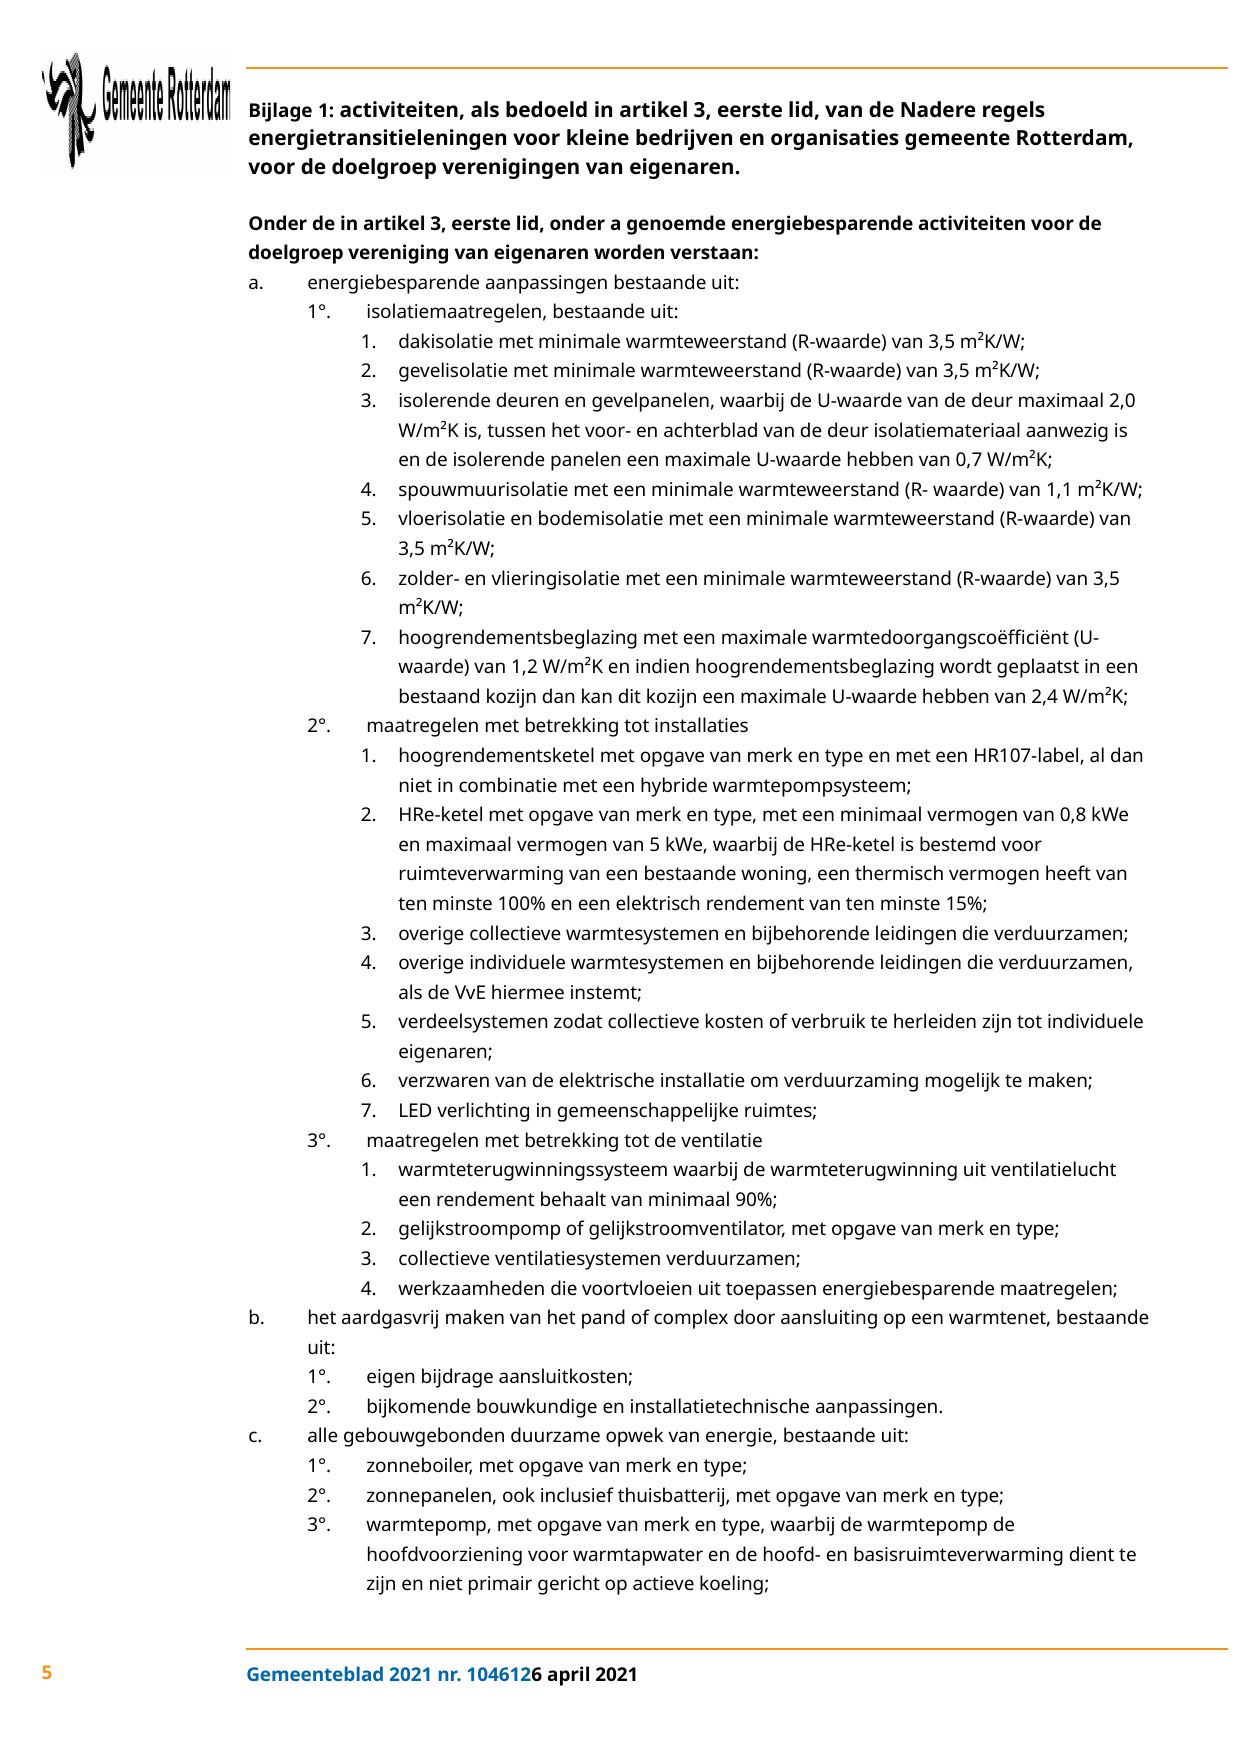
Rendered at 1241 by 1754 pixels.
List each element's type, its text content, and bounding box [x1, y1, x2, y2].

list energiebesparende aanpassingen bestaande uit: [248, 269, 1152, 295]
list werkzaamheden die voortvloeien uit toepassen energiebesparende maatregelen; [361, 1275, 1152, 1301]
list spouwmuurisolatie met een minimale warmteweerstand (R- waarde) van 1,1 m²K/W; [361, 476, 1152, 502]
list zolder- en vlieringisolatie met een minimale warmteweerstand (R-waarde) van 3,5 m²K/W; [361, 565, 1152, 620]
text Bijlage 1: activiteiten, als bedoeld in artikel 3, eerste lid, van de Nadere regels energietransitieleningen voor kleine bedrijven en organisaties gemeente Rotterdam, voor de doelgroep verenigingen van eigenaren. [248, 95, 1152, 180]
list zonnepanelen, ook inclusief thuisbatterij, met opgave van merk en type; [307, 1482, 1152, 1508]
list maatregelen met betrekking tot de ventilatie [307, 1127, 1152, 1153]
text Onder de in artikel 3, eerste lid, onder a genoemde energiebesparende activiteiten voor de doelgroep vereniging van eigenaren worden verstaan: [248, 210, 1152, 265]
list bijkomende bouwkundige en installatietechnische aanpassingen. [307, 1393, 1152, 1419]
list het aardgasvrij maken van het pand of complex door aansluiting op een warmtenet, bestaande uit: [248, 1304, 1152, 1360]
picture [41, 47, 231, 172]
list maatregelen met betrekking tot installaties [307, 713, 1152, 738]
list hoogrendementsbeglazing met een maximale warmtedoorgangscoëfficiënt (U-waarde) van 1,2 W/m²K en indien hoogrendementsbeglazing wordt geplaatst in een bestaand kozijn dan kan dit kozijn een maximale U-waarde hebben van 2,4 W/m²K; [361, 624, 1152, 709]
list LED verlichting in gemeenschappelijke ruimtes; [361, 1097, 1152, 1123]
list eigen bijdrage aansluitkosten; [307, 1363, 1152, 1389]
list zonneboiler, met opgave van merk en type; [307, 1452, 1152, 1478]
list verzwaren van de elektrische installatie om verduurzaming mogelijk te maken; [361, 1068, 1152, 1093]
list HRe-ketel met opgave van merk en type, met een minimaal vermogen van 0,8 kWe en maximaal vermogen van 5 kWe, waarbij de HRe-ketel is bestemd voor ruimteverwarming van een bestaande woning, een thermisch vermogen heeft van ten minste 100% en een elektrisch rendement van ten minste 15%; [361, 801, 1152, 916]
list gevelisolatie met minimale warmteweerstand (R-waarde) van 3,5 m²K/W; [361, 358, 1152, 383]
list gelijkstroompomp of gelijkstroomventilator, met opgave van merk en type; [361, 1216, 1152, 1241]
list overige collectieve warmtesystemen en bijbehorende leidingen die verduurzamen; [361, 920, 1152, 946]
list isolatiemaatregelen, bestaande uit: [307, 298, 1152, 324]
list isolerende deuren en gevelpanelen, waarbij de U-waarde van de deur maximaal 2,0 W/m²K is, tussen het voor- en achterblad van de deur isolatiemateriaal aanwezig is en de isolerende panelen een maximale U-waarde hebben van 0,7 W/m²K; [361, 387, 1152, 472]
list vloerisolatie en bodemisolatie met een minimale warmteweerstand (R-waarde) van 3,5 m²K/W; [361, 506, 1152, 561]
list warmteterugwinningssysteem waarbij de warmteterugwinning uit ventilatielucht een rendement behaalt van minimaal 90%; [361, 1156, 1152, 1212]
list hoogrendementsketel met opgave van merk en type en met een HR107-label, al dan niet in combinatie met een hybride warmtepompsysteem; [361, 742, 1152, 798]
list collectieve ventilatiesystemen verduurzamen; [361, 1245, 1152, 1271]
list verdeelsystemen zodat collectieve kosten of verbruik te herleiden zijn tot individuele eigenaren; [361, 1008, 1152, 1064]
list dakisolatie met minimale warmteweerstand (R-waarde) van 3,5 m²K/W; [361, 328, 1152, 354]
list alle gebouwgebonden duurzame opwek van energie, bestaande uit: [248, 1423, 1152, 1448]
list overige individuele warmtesystemen en bijbehorende leidingen die verduurzamen, als de VvE hiermee instemt; [361, 949, 1152, 1005]
list warmtepomp, met opgave van merk en type, waarbij de warmtepomp de hoofdvoorziening voor warmtapwater en de hoofd- en basisruimteverwarming dient te zijn en niet primair gericht op actieve koeling; [307, 1511, 1152, 1596]
